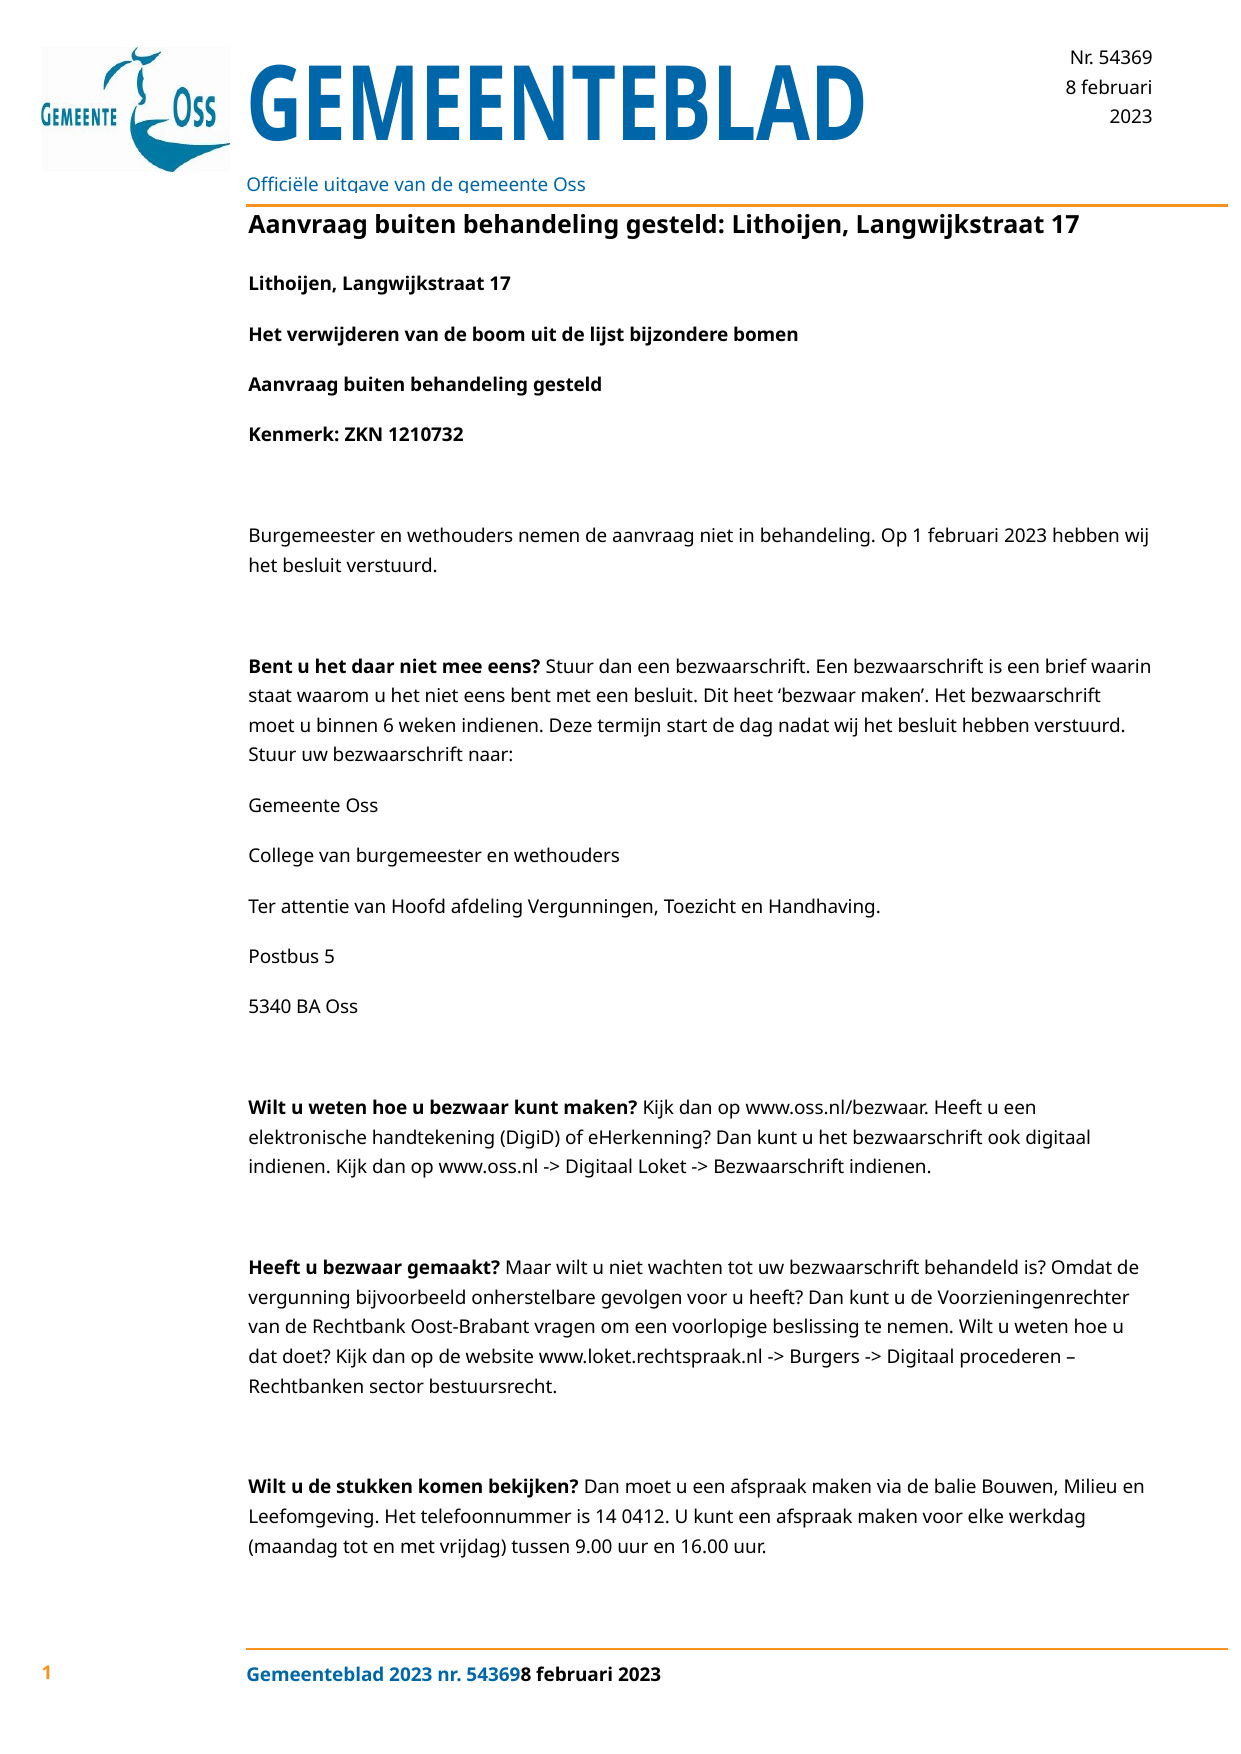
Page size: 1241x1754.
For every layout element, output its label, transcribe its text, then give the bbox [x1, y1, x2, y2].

text Heeft u bezwaar gemaakt? Maar wilt u niet wachten tot uw bezwaarschrift behandeld is? Omdat de vergunning bijvoorbeeld onherstelbare gevolgen voor u heeft? Dan kunt u de Voorzieningenrechter van de Rechtbank Oost-Brabant vragen om een voorlopige beslissing te nemen. Wilt u weten hoe u dat doet? Kijk dan op de website www.loket.rechtspraak.nl -> Burgers -> Digitaal procederen – Rechtbanken sector bestuursrecht. [248, 1254, 1152, 1398]
text Aanvraag buiten behandeling gesteld [248, 371, 1152, 397]
text Burgemeester en wethouders nemen de aanvraag niet in behandeling. Op 1 februari 2023 hebben wij het besluit verstuurd. [248, 522, 1152, 578]
text Wilt u de stukken komen bekijken? Dan moet u een afspraak maken via de balie Bouwen, Milieu en Leefomgeving. Het telefoonnummer is 14 0412. U kunt een afspraak maken voor elke werkdag (maandag tot en met vrijdag) tussen 9.00 uur en 16.00 uur. [248, 1474, 1152, 1558]
text Aanvraag buiten behandeling gesteld: Lithoijen, Langwijkstraat 17 [248, 207, 1152, 241]
text Lithoijen, Langwijkstraat 17 [248, 270, 1152, 296]
text Het verwijderen van de boom uit de lijst bijzondere bomen [248, 321, 1152, 346]
text Wilt u weten hoe u bezwaar kunt maken? Kijk dan op www.oss.nl/bezwaar. Heeft u een elektronische handtekening (DigiD) of eHerkenning? Dan kunt u het bezwaarschrift ook digitaal indienen. Kijk dan op www.oss.nl -> Digitaal Loket -> Bezwaarschrift indienen. [248, 1094, 1152, 1179]
text Bent u het daar niet mee eens? Stuur dan een bezwaarschrift. Een bezwaarschrift is een brief waarin staat waarom u het niet eens bent met een besluit. Dit heet ‘bezwaar maken’. Het bezwaarschrift moet u binnen 6 weken indienen. Deze termijn start de dag nadat wij het besluit hebben verstuurd. Stuur uw bezwaarschrift naar: [248, 653, 1152, 767]
text College van burgemeester en wethouders [248, 842, 1152, 868]
text Ter attentie van Hoofd afdeling Vergunningen, Toezicht en Handhaving. [248, 893, 1152, 918]
text 5340 BA Oss [248, 994, 1152, 1019]
text Postbus 5 [248, 943, 1152, 969]
text Gemeente Oss [248, 792, 1152, 818]
picture [41, 47, 231, 172]
text Kenmerk: ZKN 1210732 [248, 422, 1152, 447]
